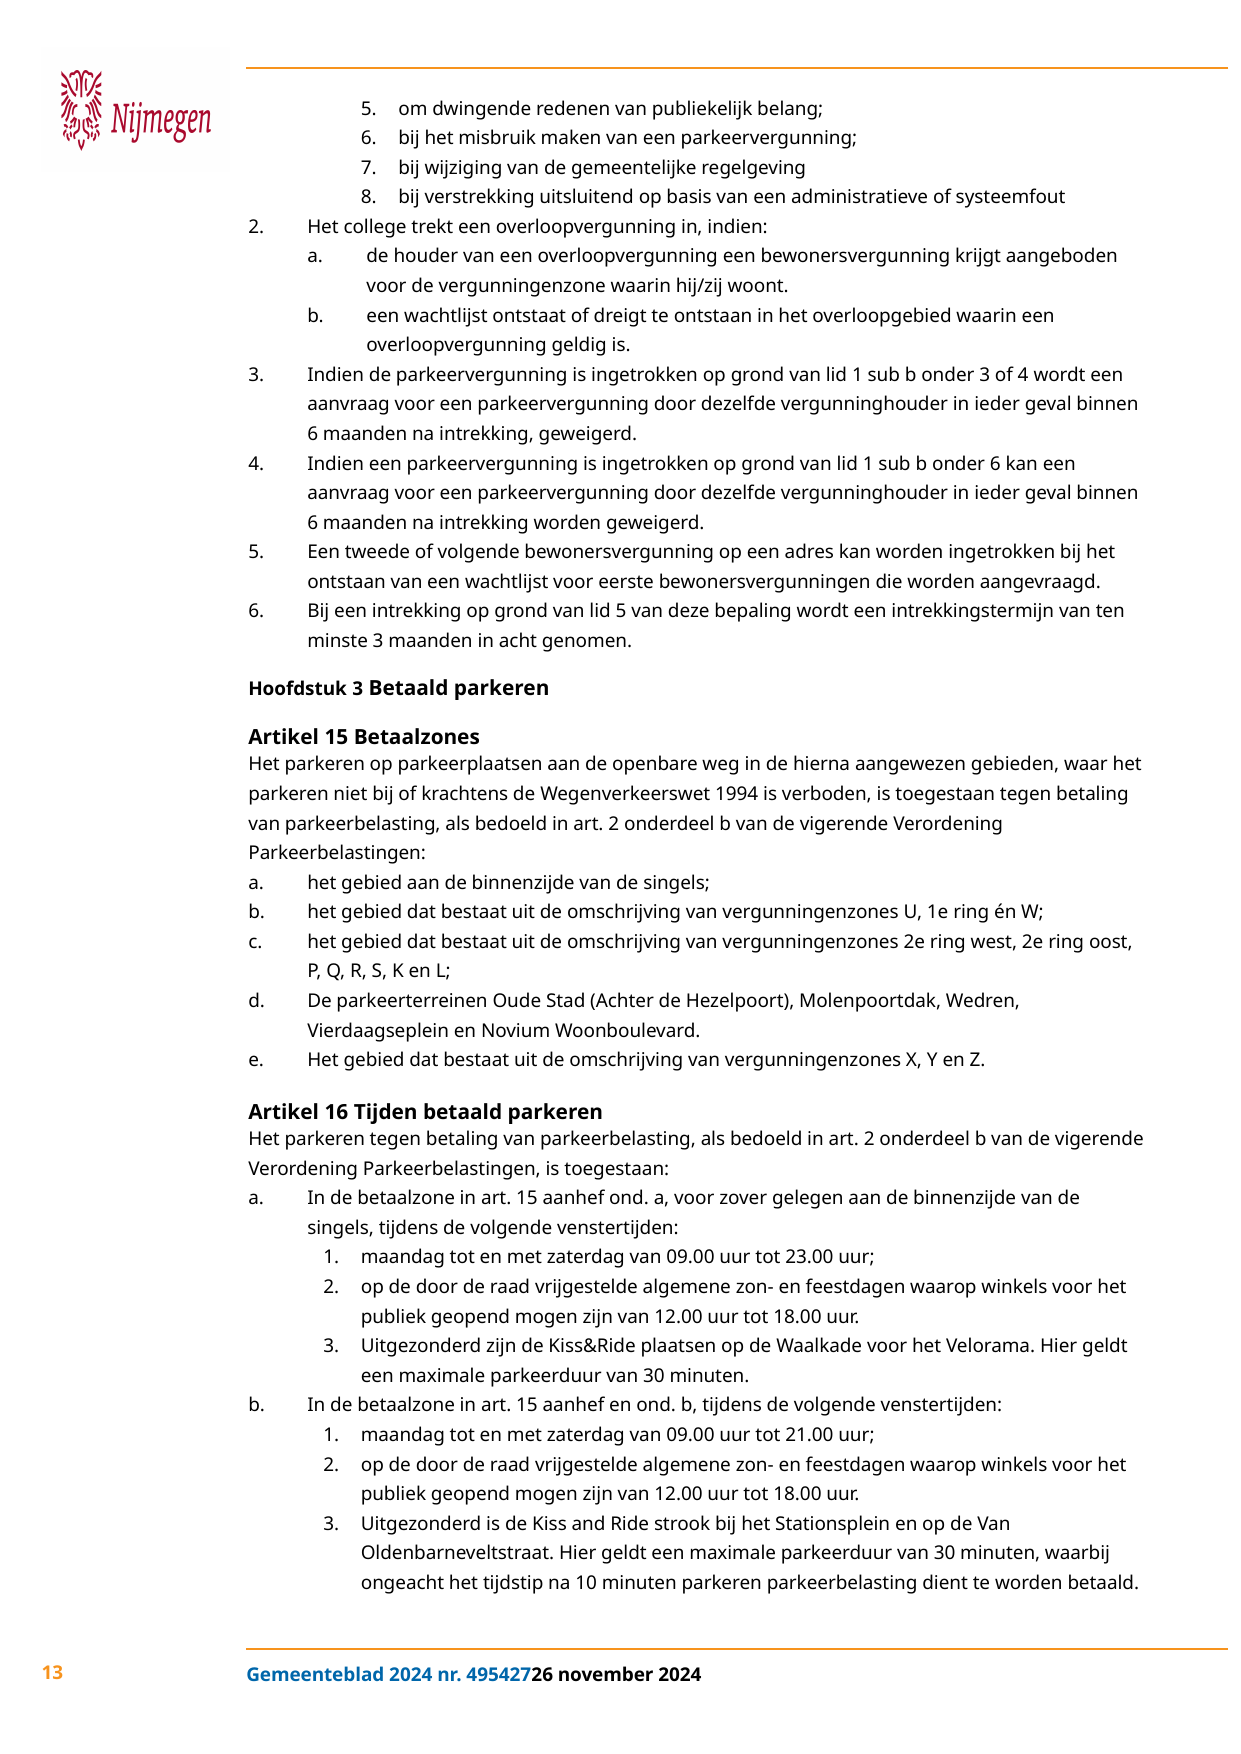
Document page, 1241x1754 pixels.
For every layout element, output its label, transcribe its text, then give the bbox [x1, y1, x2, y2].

list In de betaalzone in art. 15 aanhef ond. a, voor zover gelegen aan de binnenzijde van de singels, tijdens de volgende venstertijden: [248, 1184, 1152, 1240]
list bij verstrekking uitsluitend op basis van een administratieve of systeemfout [361, 183, 1152, 209]
list het gebied dat bestaat uit de omschrijving van vergunningenzones 2e ring west, 2e ring oost, P, Q, R, S, K en L; [248, 928, 1152, 983]
list In de betaalzone in art. 15 aanhef en ond. b, tijdens de volgende venstertijden: [248, 1392, 1152, 1417]
list Indien de parkeervergunning is ingetrokken op grond van lid 1 sub b onder 3 of 4 wordt een aanvraag voor een parkeervergunning door dezelfde vergunninghouder in ieder geval binnen 6 maanden na intrekking, geweigerd. [248, 361, 1152, 446]
list bij het misbruik maken van een parkeervergunning; [361, 124, 1152, 150]
list Het gebied dat bestaat uit de omschrijving van vergunningenzones X, Y en Z. [248, 1046, 1152, 1072]
list Een tweede of volgende bewonersvergunning op een adres kan worden ingetrokken bij het ontstaan van een wachtlijst voor eerste bewonersvergunningen die worden aangevraagd. [248, 538, 1152, 594]
list maandag tot en met zaterdag van 09.00 uur tot 21.00 uur; [323, 1421, 1152, 1447]
list Indien een parkeervergunning is ingetrokken op grond van lid 1 sub b onder 6 kan een aanvraag voor een parkeervergunning door dezelfde vergunninghouder in ieder geval binnen 6 maanden na intrekking worden geweigerd. [248, 450, 1152, 535]
list Uitgezonderd zijn de Kiss&Ride plaatsen op de Waalkade voor het Velorama. Hier geldt een maximale parkeerduur van 30 minuten. [323, 1332, 1152, 1388]
text Het parkeren tegen betaling van parkeerbelasting, als bedoeld in art. 2 onderdeel b van de vigerende Verordening Parkeerbelastingen, is toegestaan: [248, 1125, 1152, 1181]
list een wachtlijst ontstaat of dreigt te ontstaan in het overloopgebied waarin een overloopvergunning geldig is. [307, 302, 1152, 357]
list Bij een intrekking op grond van lid 5 van deze bepaling wordt een intrekkingstermijn van ten minste 3 maanden in acht genomen. [248, 598, 1152, 653]
list het gebied aan de binnenzijde van de singels; [248, 869, 1152, 895]
text Artikel 16 Tijden betaald parkeren [248, 1097, 1152, 1125]
list maandag tot en met zaterdag van 09.00 uur tot 23.00 uur; [323, 1244, 1152, 1269]
list op de door de raad vrijgestelde algemene zon- en feestdagen waarop winkels voor het publiek geopend mogen zijn van 12.00 uur tot 18.00 uur. [323, 1451, 1152, 1506]
text Het parkeren op parkeerplaatsen aan de openbare weg in de hierna aangewezen gebieden, waar het parkeren niet bij of krachtens de Wegenverkeerswet 1994 is verboden, is toegestaan tegen betaling van parkeerbelasting, als bedoeld in art. 2 onderdeel b van de vigerende Verordening Parkeerbelastingen: [248, 751, 1152, 865]
list Uitgezonderd is de Kiss and Ride strook bij het Stationsplein en op de Van Oldenbarneveltstraat. Hier geldt een maximale parkeerduur van 30 minuten, waarbij ongeacht het tijdstip na 10 minuten parkeren parkeerbelasting dient te worden betaald. [323, 1510, 1152, 1595]
list het gebied dat bestaat uit de omschrijving van vergunningenzones U, 1e ring én W; [248, 898, 1152, 924]
list om dwingende redenen van publiekelijk belang; [361, 95, 1152, 121]
list Het college trekt een overloopvergunning in, indien: [248, 213, 1152, 239]
list op de door de raad vrijgestelde algemene zon- en feestdagen waarop winkels voor het publiek geopend mogen zijn van 12.00 uur tot 18.00 uur. [323, 1273, 1152, 1328]
text Hoofdstuk 3 Betaald parkeren [248, 673, 1152, 701]
list bij wijziging van de gemeentelijke regelgeving [361, 154, 1152, 180]
list de houder van een overloopvergunning een bewonersvergunning krijgt aangeboden voor de vergunningenzone waarin hij/zij woont. [307, 243, 1152, 298]
picture [41, 47, 231, 172]
list De parkeerterreinen Oude Stad (Achter de Hezelpoort), Molenpoortdak, Wedren, Vierdaagseplein en Novium Woonboulevard. [248, 987, 1152, 1043]
text Artikel 15 Betaalzones [248, 722, 1152, 751]
